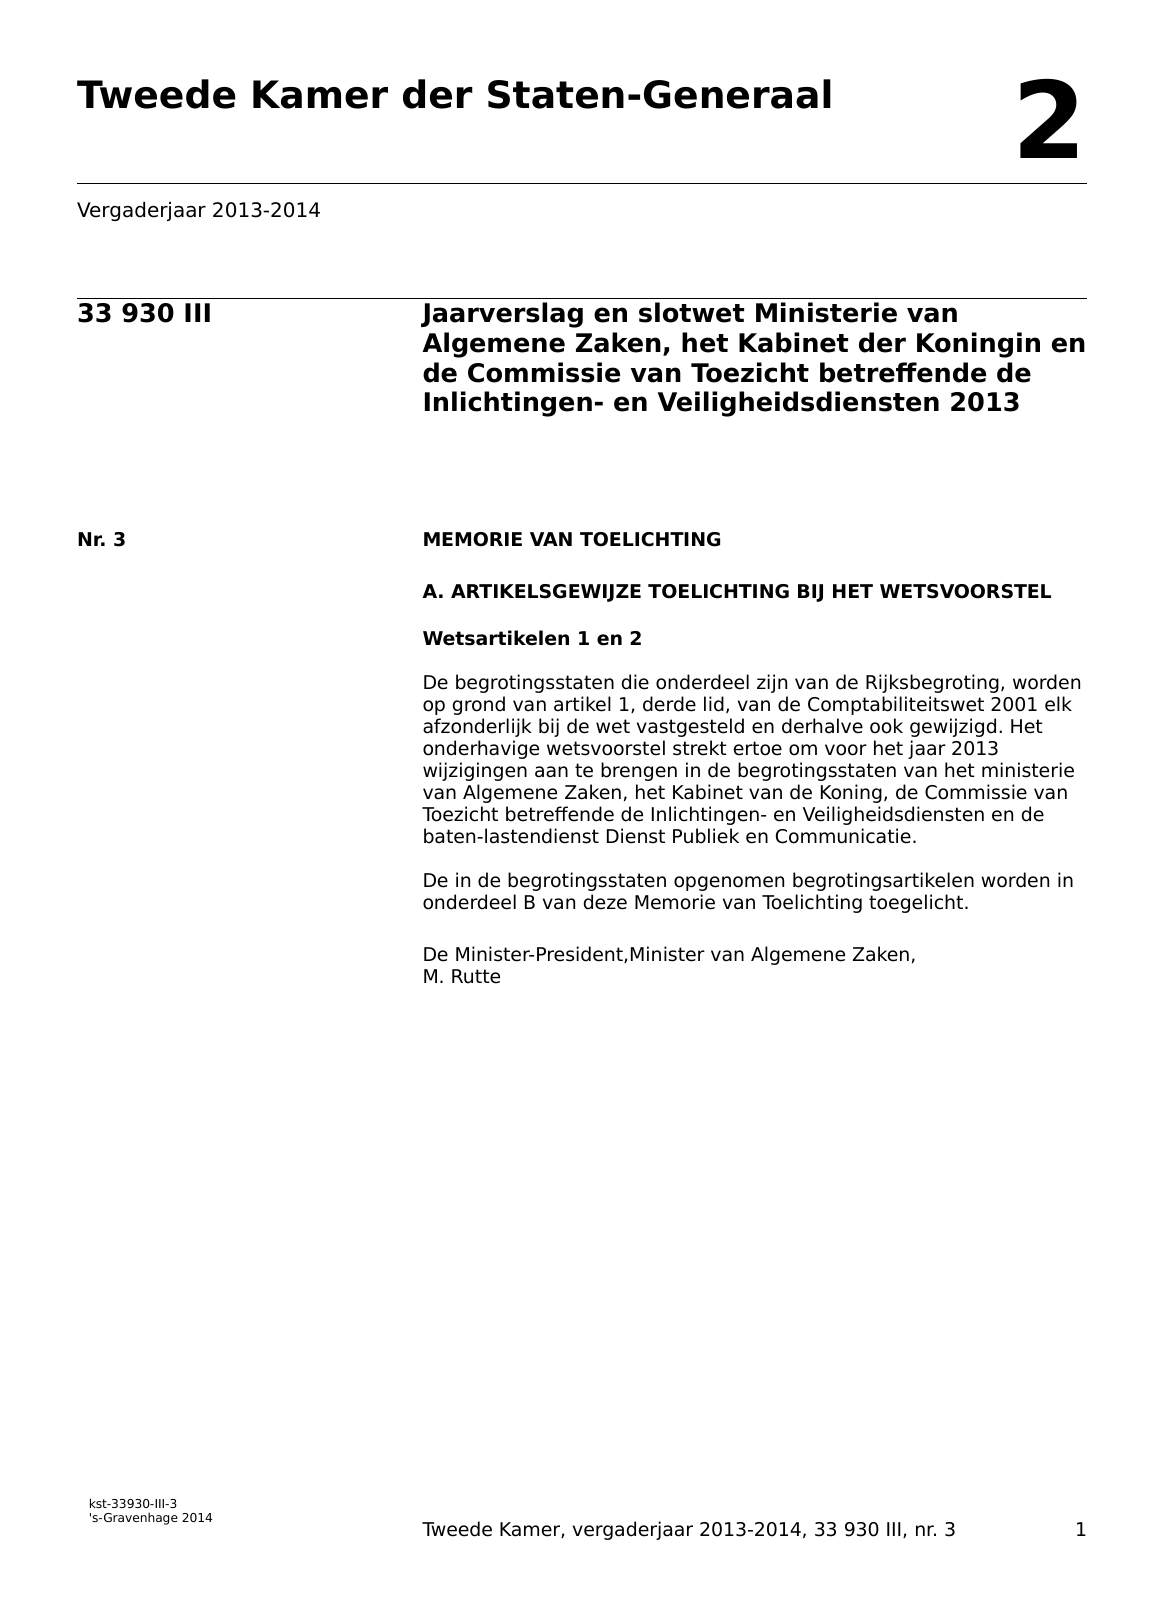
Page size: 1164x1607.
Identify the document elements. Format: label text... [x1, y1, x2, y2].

text 's-Gravenhage 2014 [88, 1511, 323, 1525]
text kst-33930-III-3 [88, 1497, 323, 1511]
table_header Tweede Kamer der Staten-Generaal [77, 59, 886, 183]
subtitle Nr. 3 MEMORIE VAN TOELICHTING [77, 529, 1087, 551]
table_header 2 [886, 59, 1087, 183]
text De in de begrotingsstaten opgenomen begrotingsartikelen worden in onderdeel B van deze Memorie van Toelichting toegelicht. [422, 870, 1087, 914]
text De begrotingsstaten die onderdeel zijn van de Rijksbegroting, worden op grond van artikel 1, derde lid, van de Comptabiliteitswet 2001 elk afzonderlijk bij de wet vastgesteld en derhalve ook gewijzigd. Het onderhavige wetsvoorstel strekt ertoe om voor het jaar 2013 wijzigingen aan te brengen in de begrotingsstaten van het ministerie van Algemene Zaken, het Kabinet van de Koning, de Commissie van Toezicht betreffende de Inlichtingen- en Veiligheidsdiensten en de baten-lastendienst Dienst Publiek en Communicatie. [422, 672, 1087, 848]
table_cell Vergaderjaar 2013-2014 [77, 184, 1087, 298]
subtitle 33 930 III Jaarverslag en slotwet Ministerie van Algemene Zaken, het Kabinet der Koningin en de Commissie van Toezicht betreffende de Inlichtingen- en Veiligheidsdiensten 2013 [77, 299, 1087, 418]
subtitle Wetsartikelen 1 en 2 [422, 628, 1087, 650]
subtitle A. ARTIKELSGEWIJZE TOELICHTING BIJ HET WETSVOORSTEL [422, 581, 1087, 603]
text De Minister-President,Minister van Algemene Zaken, M. Rutte [422, 944, 1087, 988]
